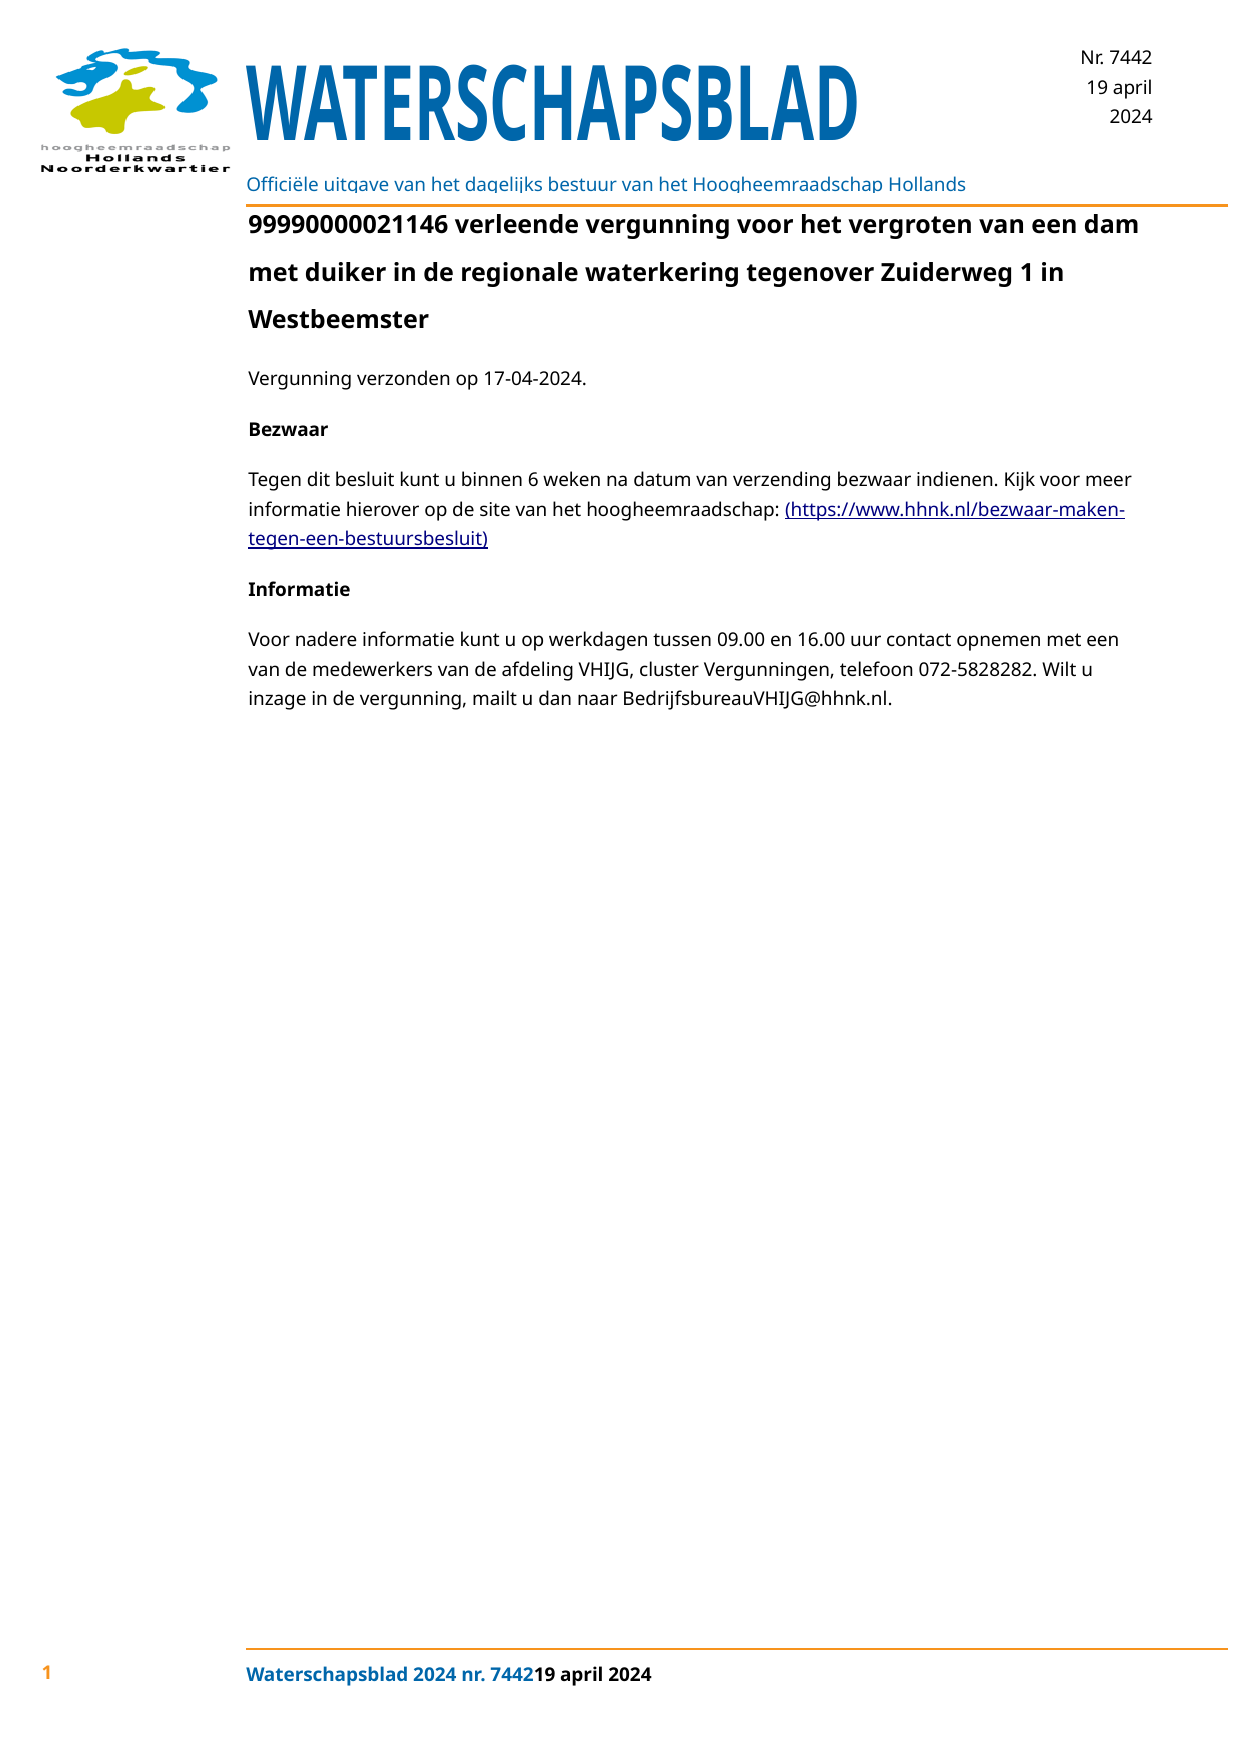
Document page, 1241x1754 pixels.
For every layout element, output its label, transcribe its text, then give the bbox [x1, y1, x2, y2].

text Informatie [248, 576, 1152, 602]
text Bezwaar [248, 416, 1152, 442]
picture [41, 47, 231, 172]
text Tegen dit besluit kunt u binnen 6 weken na datum van verzending bezwaar indienen. Kijk voor meer informatie hierover op de site van het hoogheemraadschap: (https://www.hhnk.nl/bezwaar-maken-tegen-een-bestuursbesluit) [248, 466, 1152, 551]
text 99990000021146 verleende vergunning voor het vergroten van een dam met duiker in de regionale waterkering tegenover Zuiderweg 1 in Westbeemster [248, 207, 1152, 336]
text Voor nadere informatie kunt u op werkdagen tussen 09.00 en 16.00 uur contact opnemen met een van de medewerkers van de afdeling VHIJG, cluster Vergunningen, telefoon 072-5828282. Wilt u inzage in de vergunning, mailt u dan naar BedrijfsbureauVHIJG@hhnk.nl. [248, 626, 1152, 711]
text Vergunning verzonden op 17-04-2024. [248, 366, 1152, 391]
